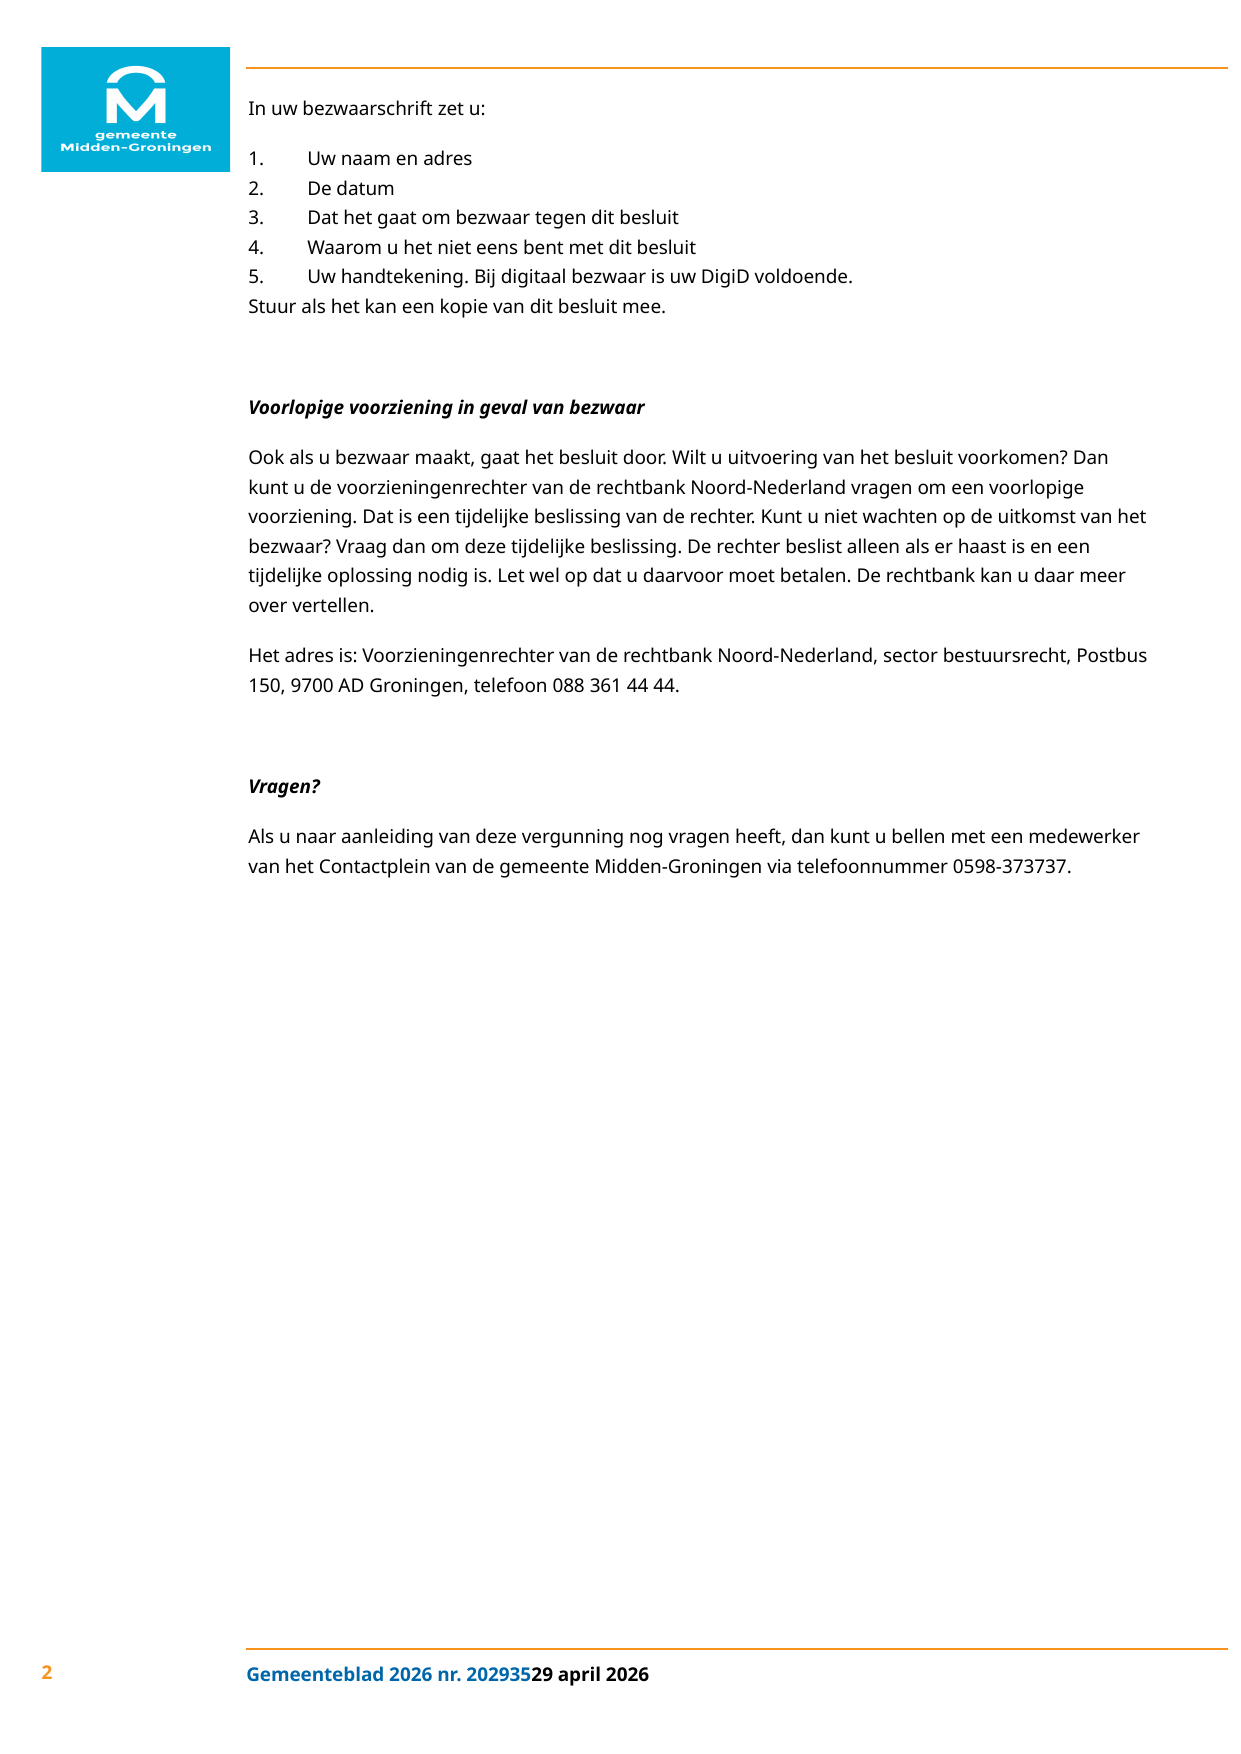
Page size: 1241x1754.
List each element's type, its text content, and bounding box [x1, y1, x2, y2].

text Ook als u bezwaar maakt, gaat het besluit door. Wilt u uitvoering van het besluit voorkomen? Dan kunt u de voorzieningenrechter van de rechtbank Noord-Nederland vragen om een voorlopige voorziening. Dat is een tijdelijke beslissing van de rechter. Kunt u niet wachten op de uitkomst van het bezwaar? Vraag dan om deze tijdelijke beslissing. De rechter beslist alleen als er haast is en een tijdelijke oplossing nodig is. Let wel op dat u daarvoor moet betalen. De rechtbank kan u daar meer over vertellen. [248, 444, 1152, 618]
text In uw bezwaarschrift zet u: [248, 95, 1152, 121]
list Waarom u het niet eens bent met dit besluit [248, 234, 1152, 260]
text Stuur als het kan een kopie van dit besluit mee. [248, 293, 1152, 319]
list Uw naam en adres [248, 145, 1152, 171]
text Als u naar aanleiding van deze vergunning nog vragen heeft, dan kunt u bellen met een medewerker van het Contactplein van de gemeente Midden-Groningen via telefoonnummer 0598-373737. [248, 823, 1152, 879]
list Uw handtekening. Bij digitaal bezwaar is uw DigiD voldoende. [248, 263, 1152, 289]
picture [107, 89, 165, 122]
list Dat het gaat om bezwaar tegen dit besluit [248, 204, 1152, 230]
text Vragen? [248, 773, 1152, 799]
picture [108, 66, 164, 82]
text Voorlopige voorziening in geval van bezwaar [248, 394, 1152, 420]
text Het adres is: Voorzieningenrechter van de rechtbank Noord-Nederland, sector bestuursrecht, Postbus 150, 9700 AD Groningen, telefoon 088 361 44 44. [248, 643, 1152, 698]
picture [184, 146, 190, 153]
list De datum [248, 175, 1152, 201]
